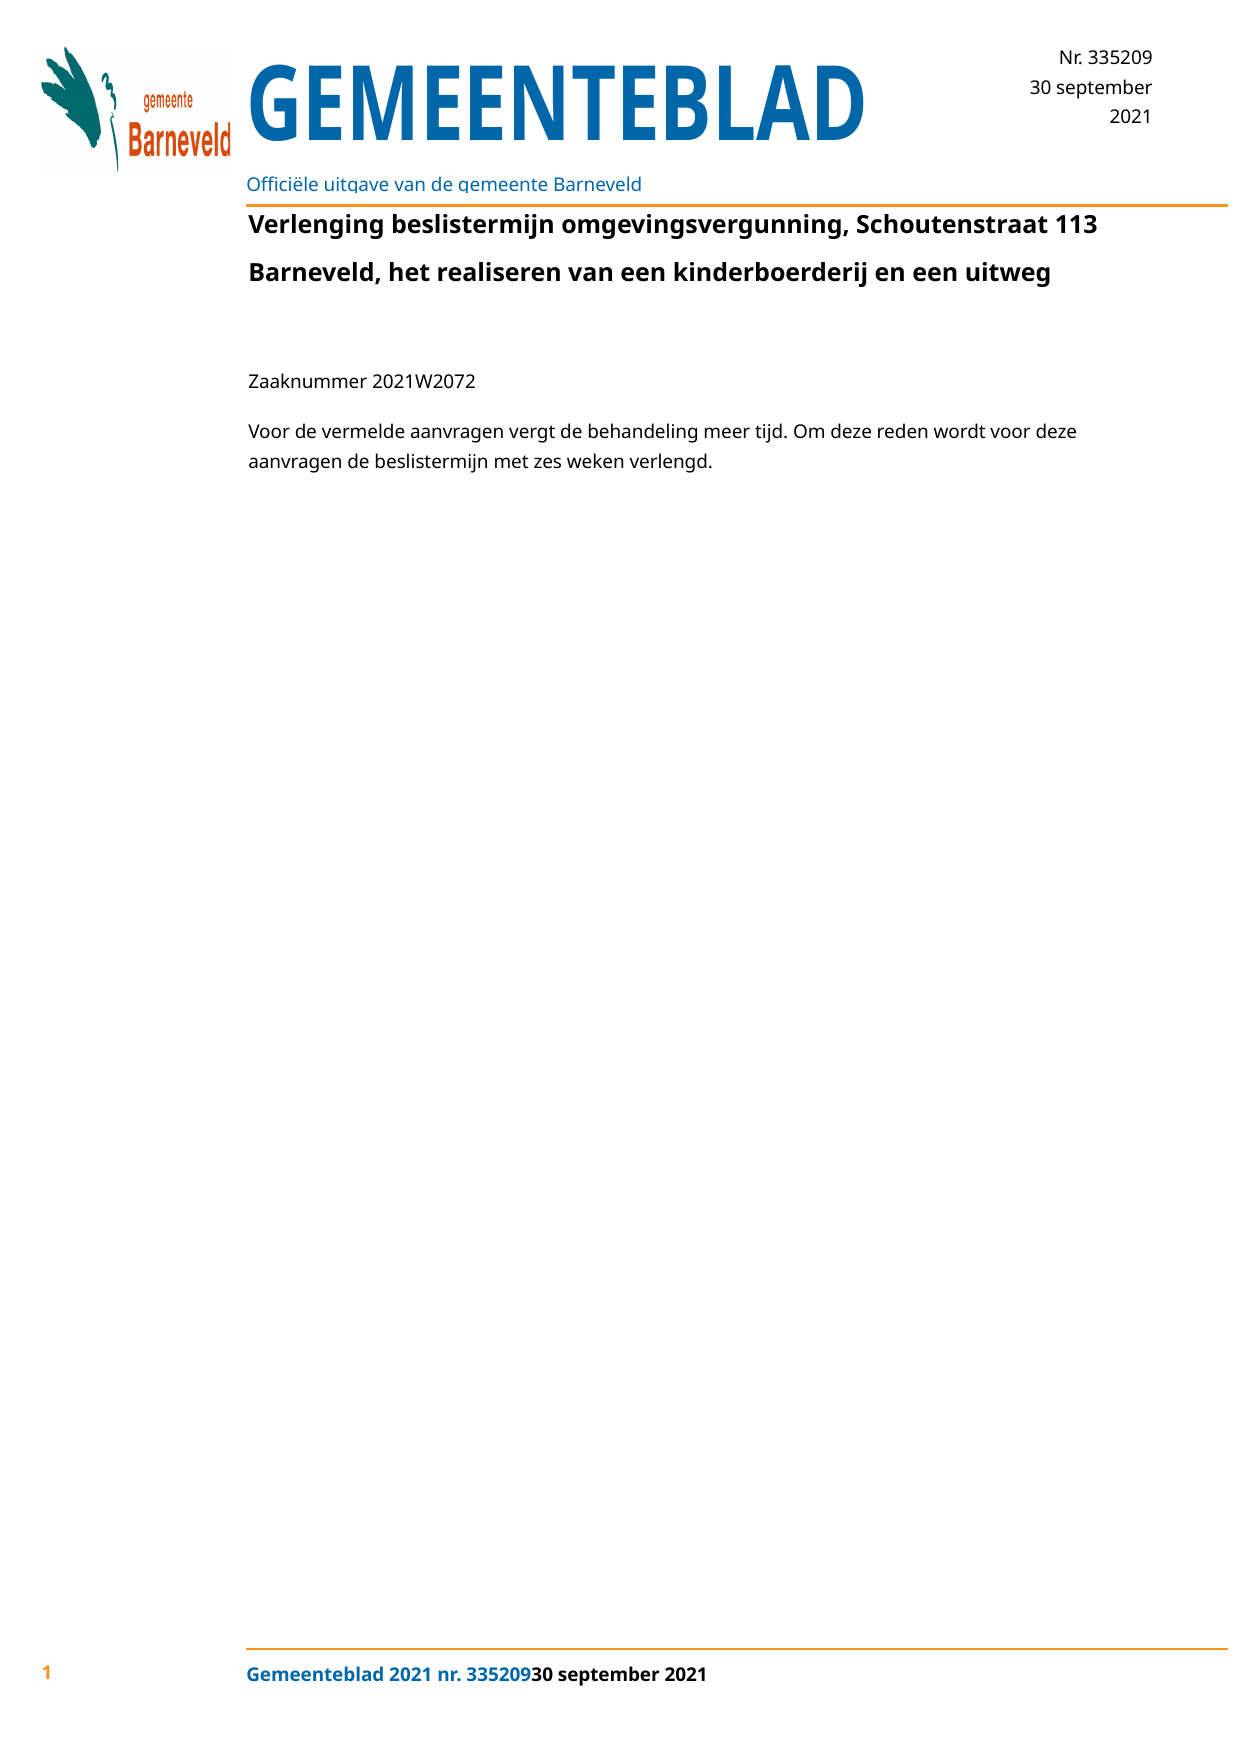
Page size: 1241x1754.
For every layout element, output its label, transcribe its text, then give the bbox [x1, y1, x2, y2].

picture [41, 47, 231, 172]
text Verlenging beslistermijn omgevingsvergunning, Schoutenstraat 113 Barneveld, het realiseren van een kinderboerderij en een uitweg [248, 207, 1152, 288]
text Zaaknummer 2021W2072 [248, 368, 1152, 394]
text Voor de vermelde aanvragen vergt de behandeling meer tijd. Om deze reden wordt voor deze aanvragen de beslistermijn met zes weken verlengd. [248, 419, 1152, 474]
